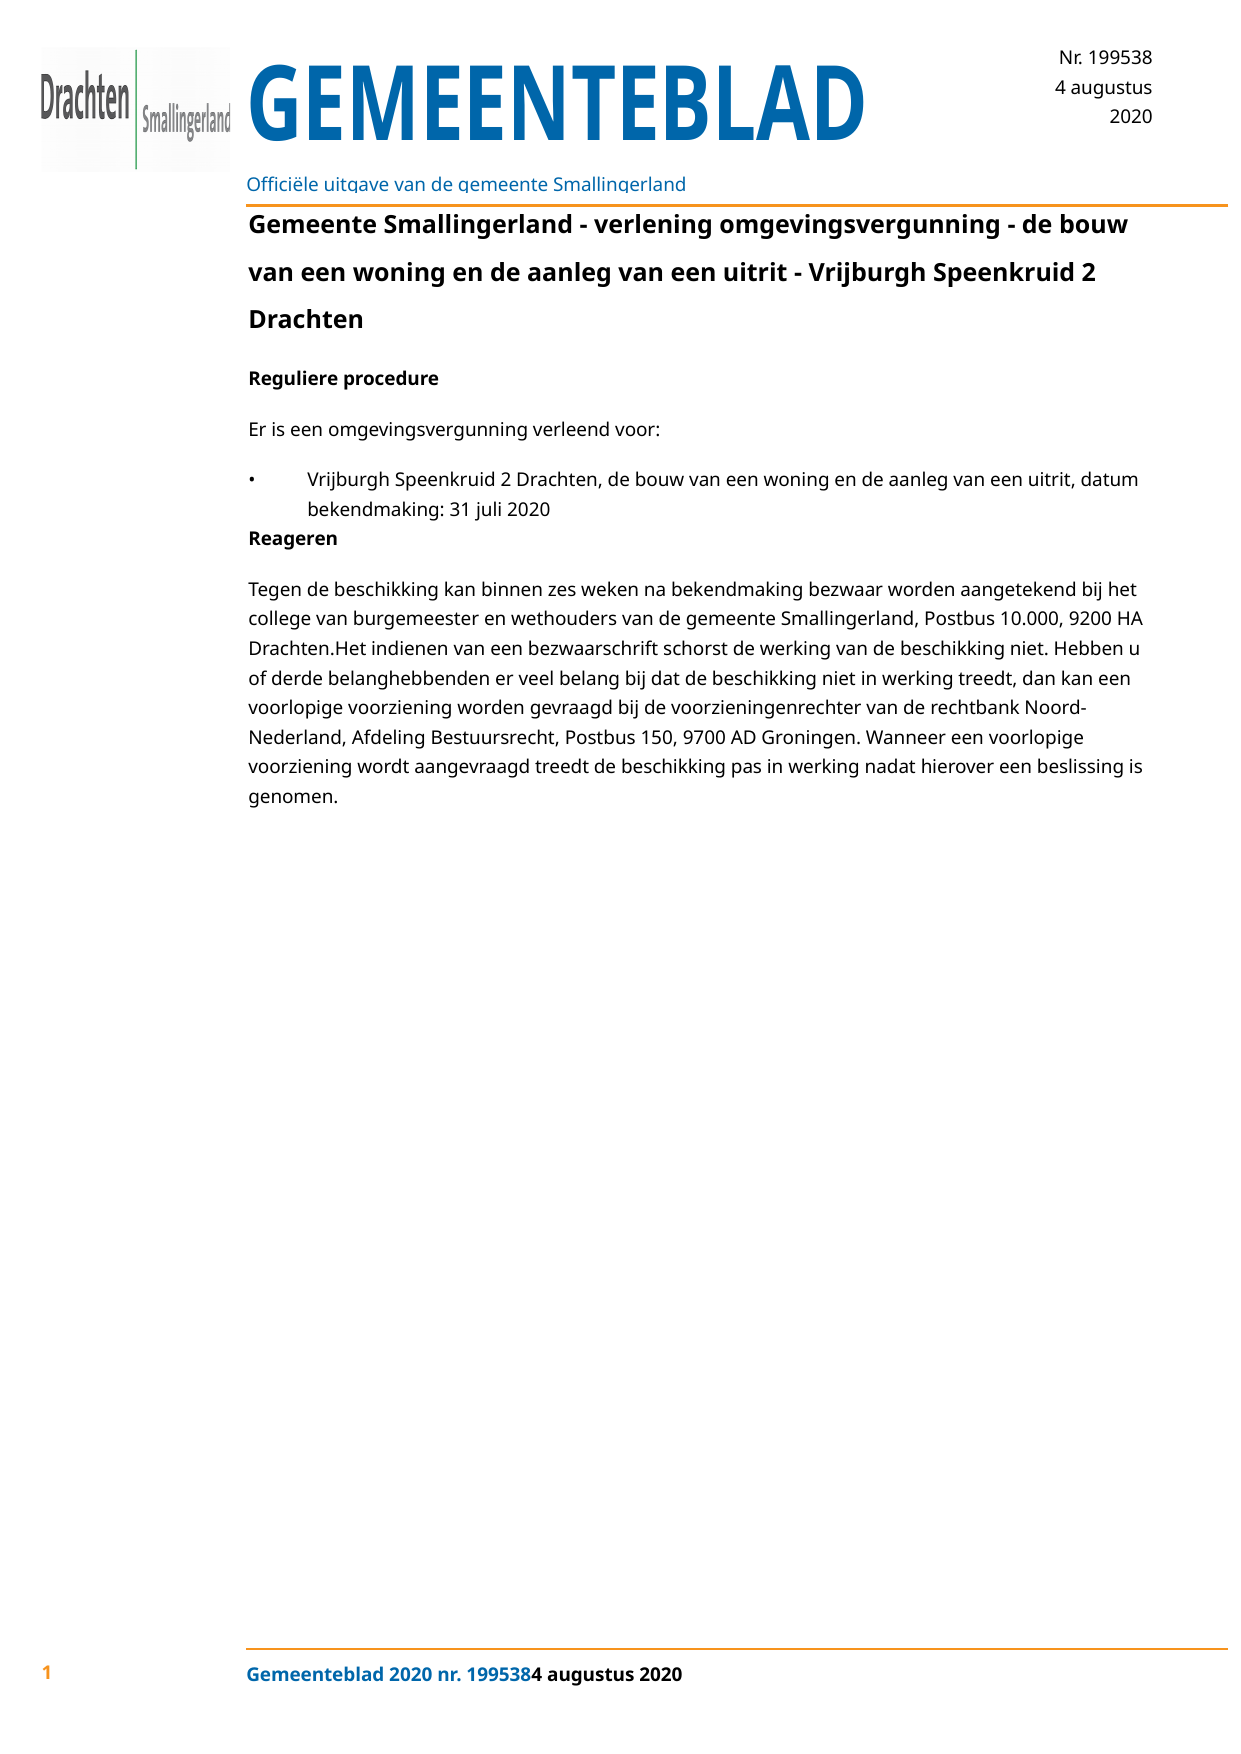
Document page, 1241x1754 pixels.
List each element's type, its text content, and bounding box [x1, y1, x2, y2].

text Reageren [248, 526, 1152, 551]
list Vrijburgh Speenkruid 2 Drachten, de bouw van een woning en de aanleg van een uitrit, datum bekendmaking: 31 juli 2020 [248, 466, 1152, 522]
text Gemeente Smallingerland - verlening omgevingsvergunning - de bouw van een woning en de aanleg van een uitrit - Vrijburgh Speenkruid 2 Drachten [248, 207, 1152, 336]
text Tegen de beschikking kan binnen zes weken na bekendmaking bezwaar worden aangetekend bij het college van burgemeester en wethouders van de gemeente Smallingerland, Postbus 10.000, 9200 HA Drachten.Het indienen van een bezwaarschrift schorst de werking van de beschikking niet. Hebben u of derde belanghebbenden er veel belang bij dat de beschikking niet in werking treedt, dan kan een voorlopige voorziening worden gevraagd bij de voorzieningenrechter van de rechtbank Noord-Nederland, Afdeling Bestuursrecht, Postbus 150, 9700 AD Groningen. Wanneer een voorlopige voorziening wordt aangevraagd treedt de beschikking pas in werking nadat hierover een beslissing is genomen. [248, 576, 1152, 809]
text Reguliere procedure [248, 366, 1152, 391]
picture [41, 47, 231, 172]
text Er is een omgevingsvergunning verleend voor: [248, 416, 1152, 442]
